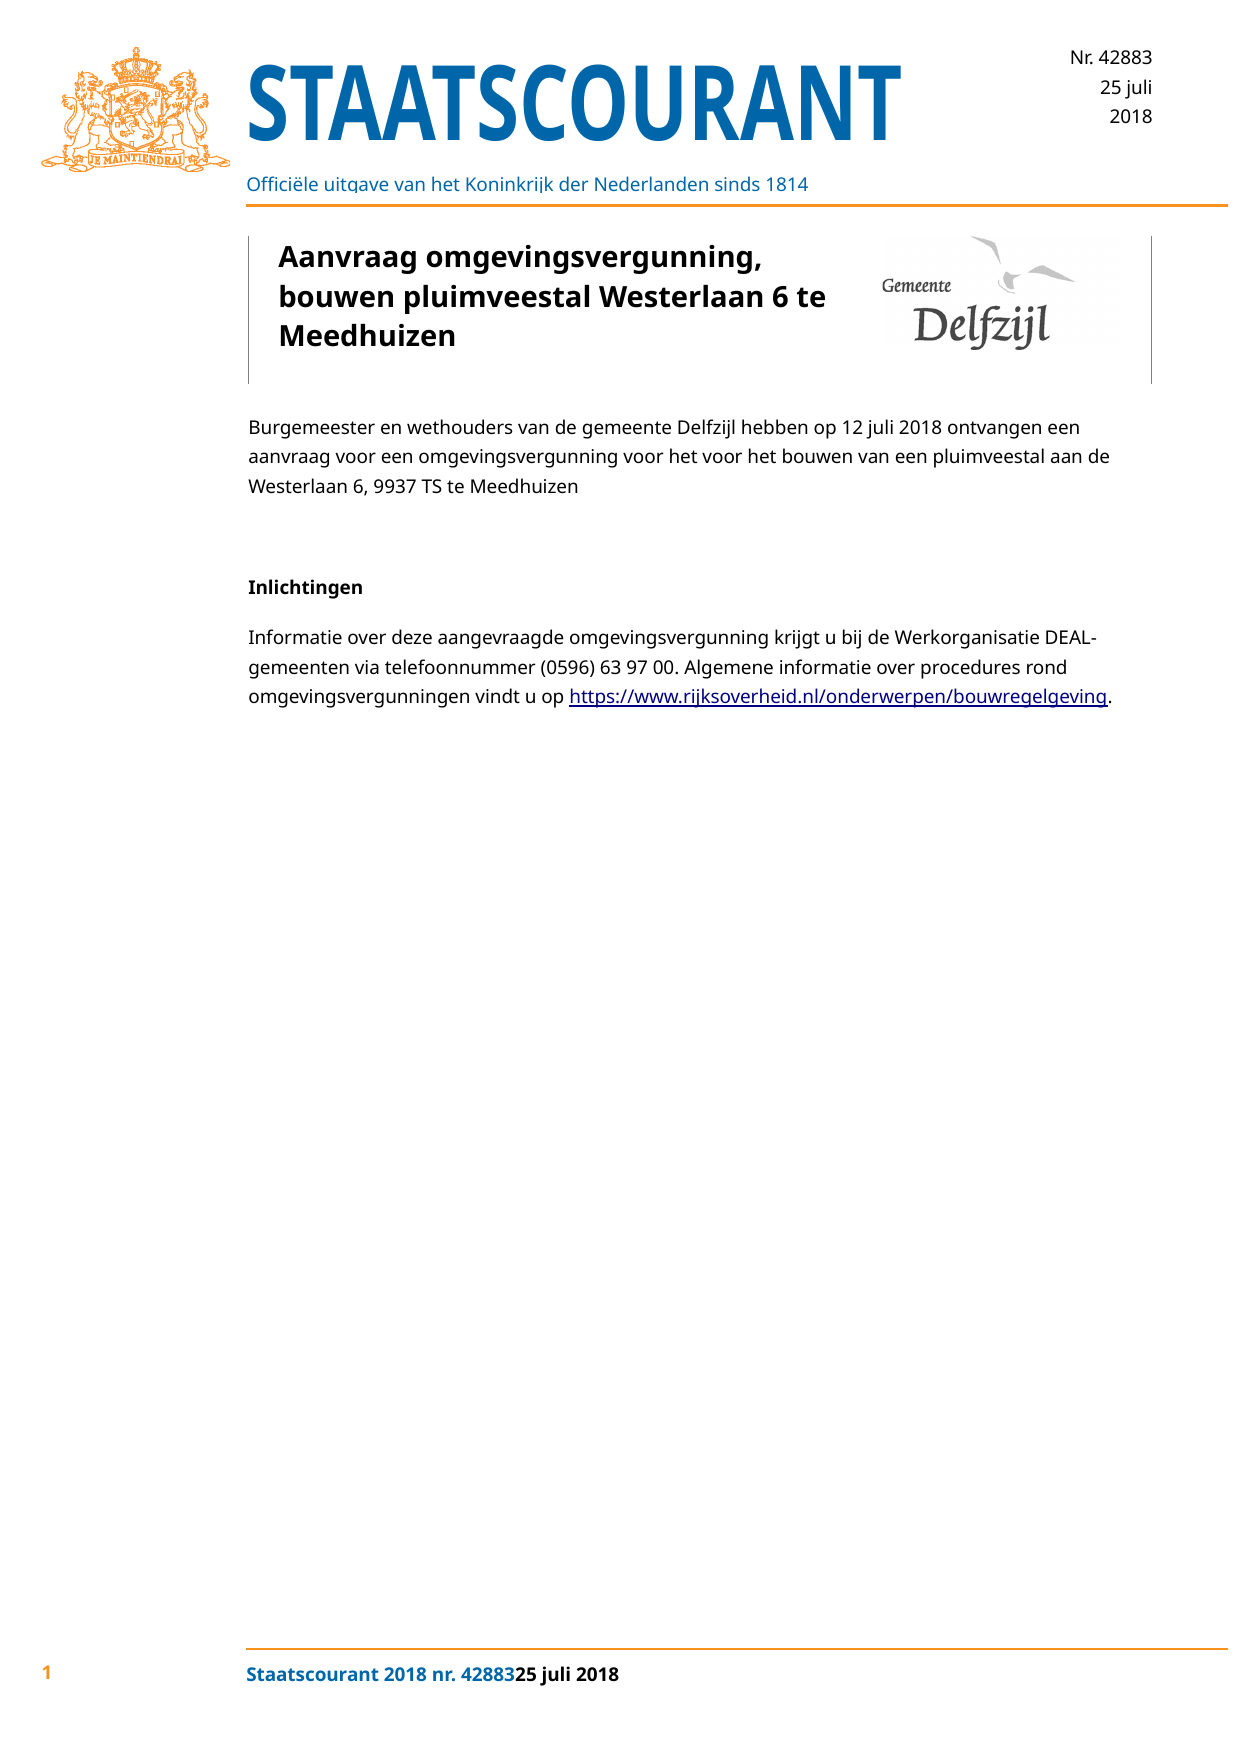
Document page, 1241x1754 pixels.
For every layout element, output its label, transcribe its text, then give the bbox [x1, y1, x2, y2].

picture [41, 47, 231, 172]
text Inlichtingen [248, 574, 1152, 600]
picture [882, 236, 1119, 350]
table_header Aanvraag omgevingsvergunning, bouwen pluimveestal Westerlaan 6 te Meedhuizen [249, 236, 850, 384]
text Informatie over deze aangevraagde omgevingsvergunning krijgt u bij de Werkorganisatie DEAL-gemeenten via telefoonnummer (0596) 63 97 00. Algemene informatie over procedures rond omgevingsvergunningen vindt u op https://www.rijksoverheid.nl/onderwerpen/bouwregelgeving. [248, 624, 1152, 709]
table_header [850, 236, 1151, 384]
text Burgemeester en wethouders van de gemeente Delfzijl hebben op 12 juli 2018 ontvangen een aanvraag voor een omgevingsvergunning voor het voor het bouwen van een pluimveestal aan de Westerlaan 6, 9937 TS te Meedhuizen [248, 414, 1152, 499]
